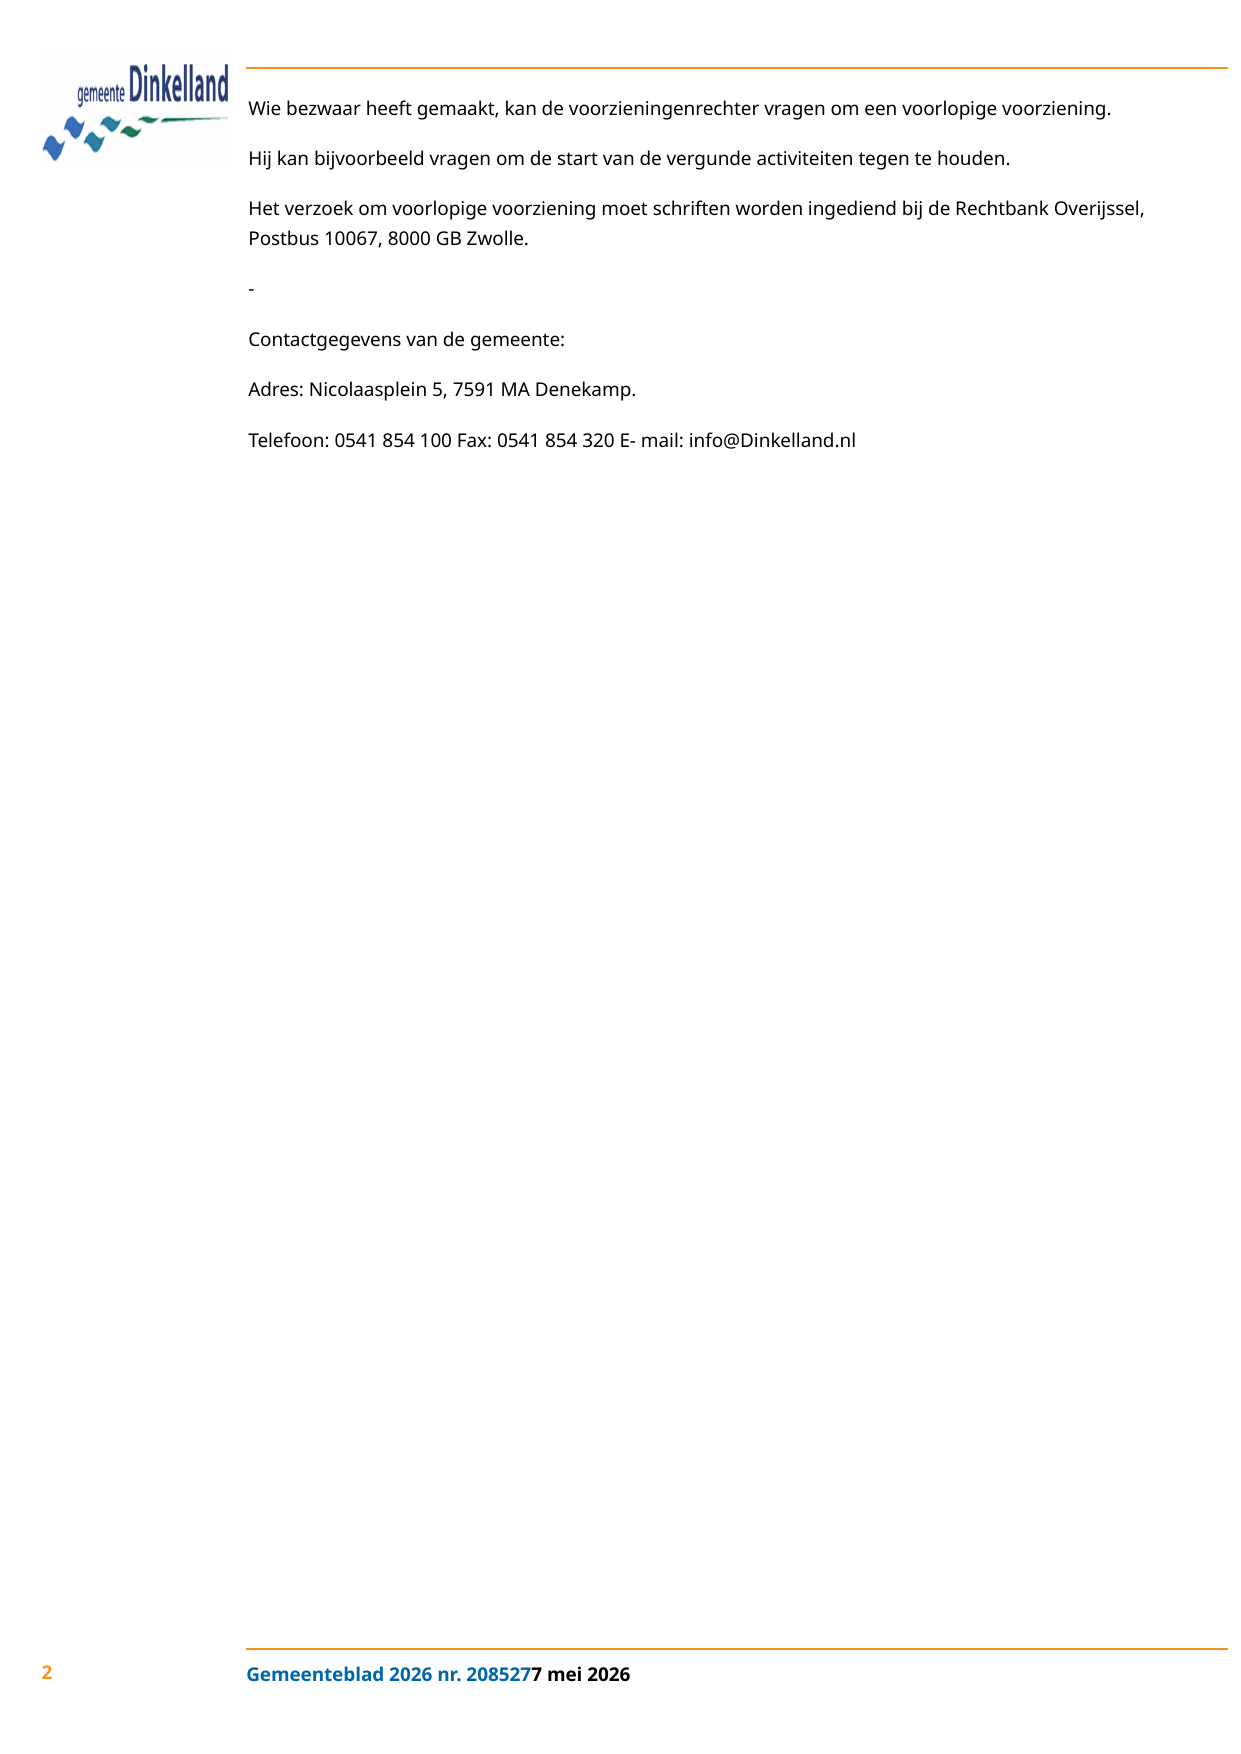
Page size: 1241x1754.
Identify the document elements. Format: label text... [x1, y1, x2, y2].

text Adres: Nicolaasplein 5, 7591 MA Denekamp. [248, 376, 1152, 402]
text Telefoon: 0541 854 100 Fax: 0541 854 320 E- mail: info@Dinkelland.nl [248, 427, 1152, 453]
text Het verzoek om voorlopige voorziening moet schriften worden ingediend bij de Rechtbank Overijssel, Postbus 10067, 8000 GB Zwolle. [248, 196, 1152, 251]
text - [248, 276, 1152, 301]
text Hij kan bijvoorbeeld vragen om de start van de vergunde activiteiten tegen te houden. [248, 145, 1152, 171]
text Wie bezwaar heeft gemaakt, kan de voorzieningenrechter vragen om een voorlopige voorziening. [248, 95, 1152, 121]
text Contactgegevens van de gemeente: [248, 326, 1152, 352]
picture [41, 47, 231, 172]
